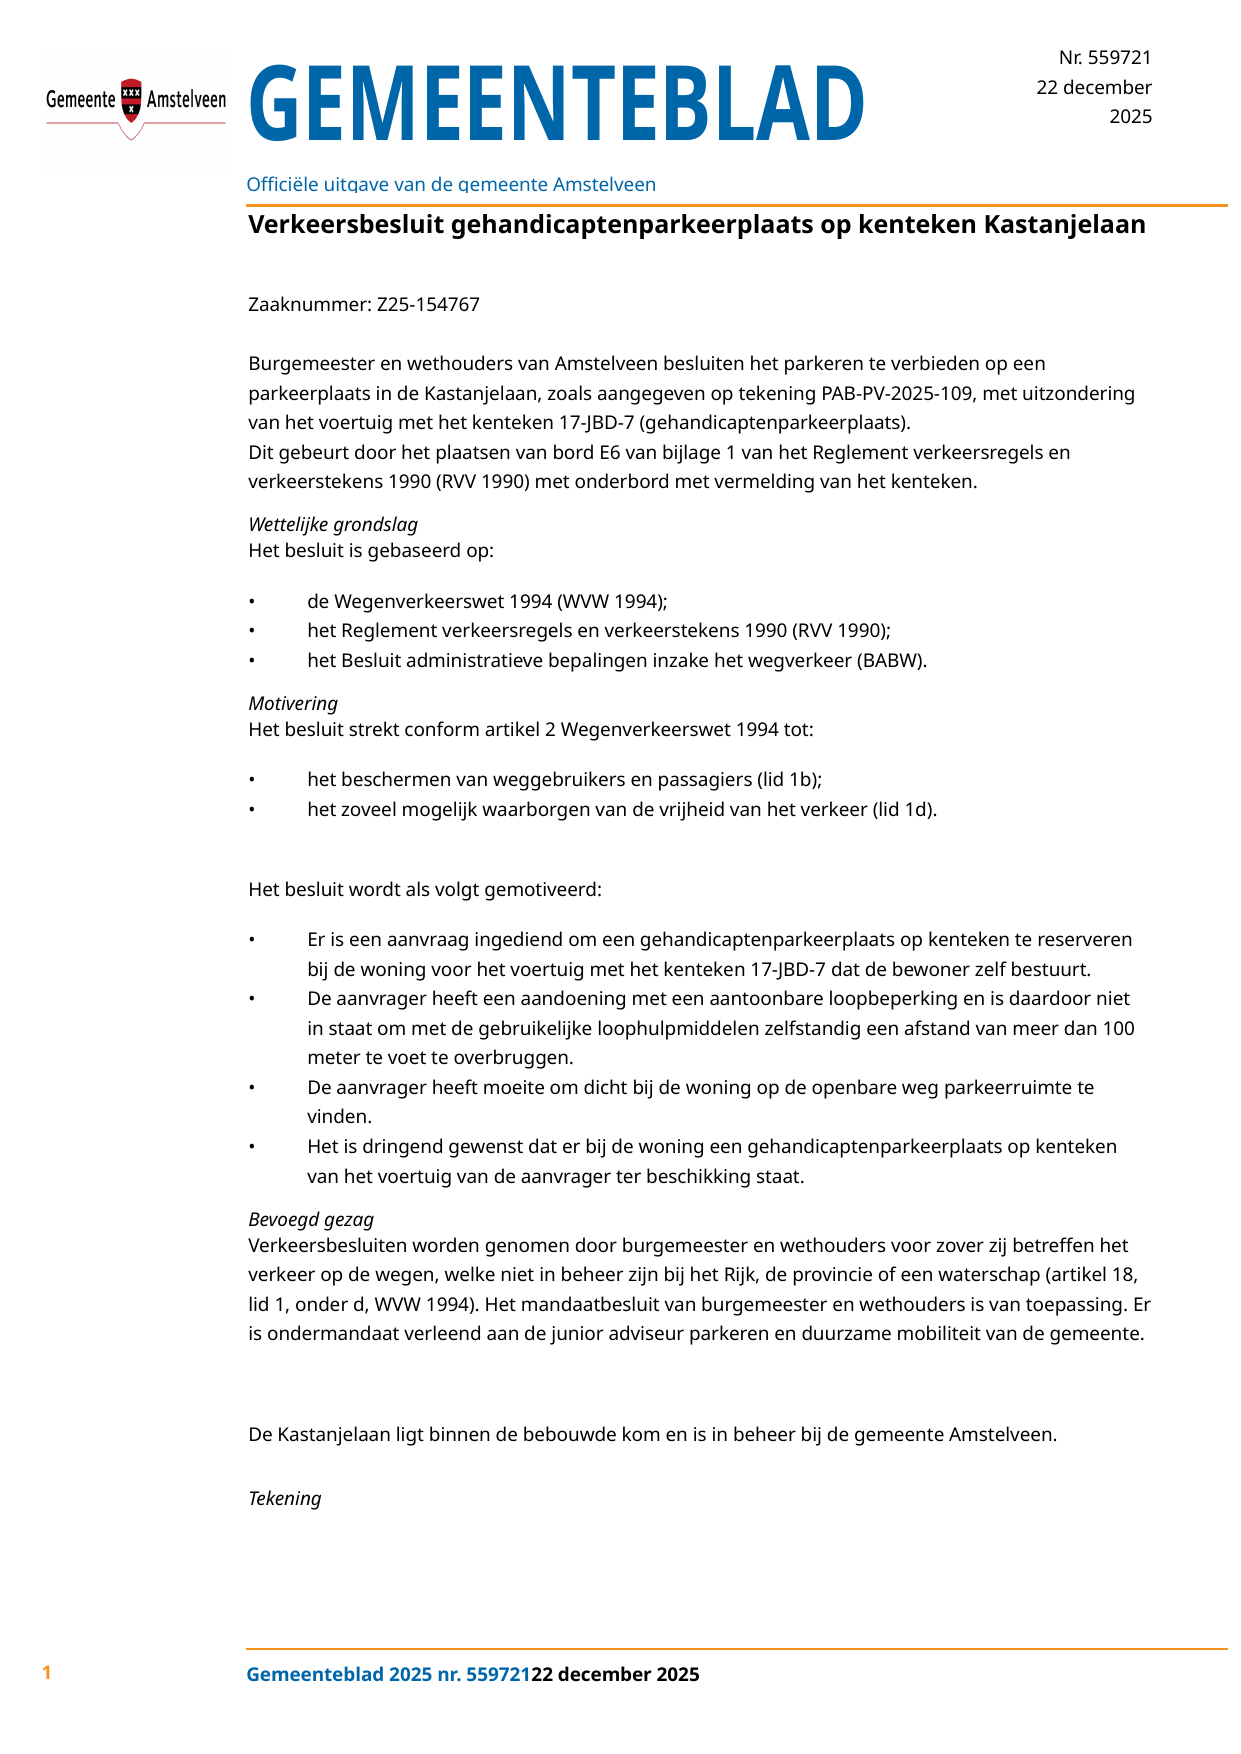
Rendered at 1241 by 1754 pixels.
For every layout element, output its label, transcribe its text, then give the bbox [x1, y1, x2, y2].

list het Besluit administratieve bepalingen inzake het wegverkeer (BABW). [248, 647, 1152, 673]
text Wettelijke grondslag [248, 512, 1152, 537]
list De aanvrager heeft een aandoening met een aantoonbare loopbeperking en is daardoor niet in staat om met de gebruikelijke loophulpmiddelen zelfstandig een afstand van meer dan 100 meter te voet te overbruggen. [248, 985, 1152, 1070]
list Het is dringend gewenst dat er bij de woning een gehandicaptenparkeerplaats op kenteken van het voertuig van de aanvrager ter beschikking staat. [248, 1133, 1152, 1189]
list het zoveel mogelijk waarborgen van de vrijheid van het verkeer (lid 1d). [248, 796, 1152, 822]
text Verkeersbesluiten worden genomen door burgemeester en wethouders voor zover zij betreffen het verkeer op de wegen, welke niet in beheer zijn bij het Rijk, de provincie of een waterschap (artikel 18, lid 1, onder d, WVW 1994). Het mandaatbesluit van burgemeester en wethouders is van toepassing. Er is ondermandaat verleend aan de junior adviseur parkeren en duurzame mobiliteit van de gemeente. [248, 1232, 1152, 1346]
list Er is een aanvraag ingediend om een gehandicaptenparkeerplaats op kenteken te reserveren bij de woning voor het voertuig met het kenteken 17-JBD-7 dat de bewoner zelf bestuurt. [248, 926, 1152, 982]
text Verkeersbesluit gehandicaptenparkeerplaats op kenteken Kastanjelaan [248, 207, 1152, 241]
text Bevoegd gezag [248, 1206, 1152, 1232]
text Tekening [248, 1485, 1152, 1511]
picture [41, 47, 231, 172]
text Burgemeester en wethouders van Amstelveen besluiten het parkeren te verbieden op een parkeerplaats in de Kastanjelaan, zoals aangegeven op tekening PAB-PV-2025-109, met uitzondering van het voertuig met het kenteken 17-JBD-7 (gehandicaptenparkeerplaats). [248, 350, 1152, 435]
text De Kastanjelaan ligt binnen de bebouwde kom en is in beheer bij de gemeente Amstelveen. [248, 1421, 1152, 1447]
list het beschermen van weggebruikers en passagiers (lid 1b); [248, 766, 1152, 792]
text Zaaknummer: Z25-154767 [248, 291, 1152, 317]
list De aanvrager heeft moeite om dicht bij de woning op de openbare weg parkeerruimte te vinden. [248, 1074, 1152, 1129]
list de Wegenverkeerswet 1994 (WVW 1994); [248, 588, 1152, 613]
text Motivering [248, 690, 1152, 716]
text Dit gebeurt door het plaatsen van bord E6 van bijlage 1 van het Reglement verkeersregels en verkeerstekens 1990 (RVV 1990) met onderbord met vermelding van het kenteken. [248, 439, 1152, 494]
text Het besluit strekt conform artikel 2 Wegenverkeerswet 1994 tot: [248, 716, 1152, 742]
text Het besluit is gebaseerd op: [248, 537, 1152, 563]
text Het besluit wordt als volgt gemotiveerd: [248, 876, 1152, 902]
list het Reglement verkeersregels en verkeerstekens 1990 (RVV 1990); [248, 617, 1152, 643]
